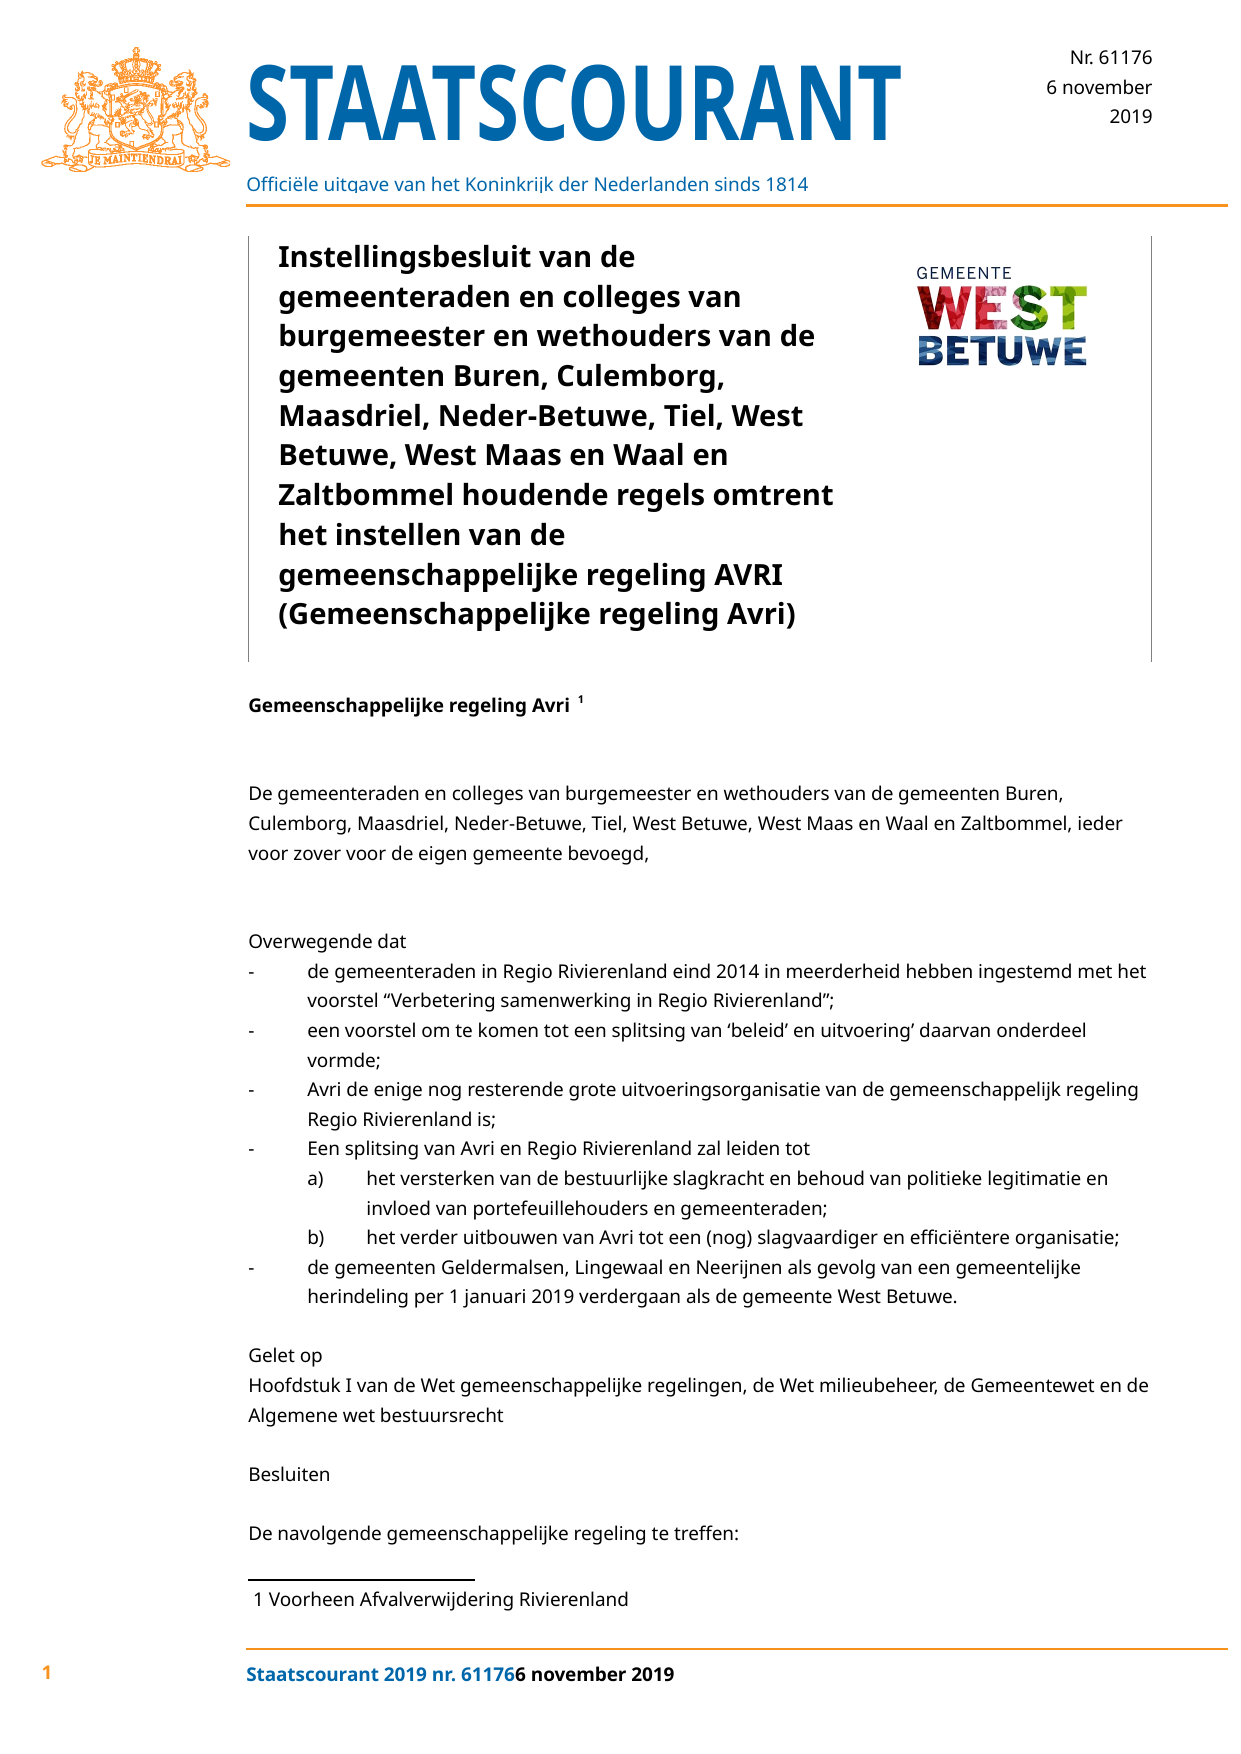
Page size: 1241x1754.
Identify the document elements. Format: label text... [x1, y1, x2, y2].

list de gemeenteraden in Regio Rivierenland eind 2014 in meerderheid hebben ingestemd met het voorstel “Verbetering samenwerking in Regio Rivierenland”; [248, 958, 1152, 1013]
list het verder uitbouwen van Avri tot een (nog) slagvaardiger en efficiëntere organisatie; [307, 1224, 1152, 1250]
text De navolgende gemeenschappelijke regeling te treffen: [248, 1520, 1152, 1546]
list een voorstel om te komen tot een splitsing van ‘beleid’ en uitvoering’ daarvan onderdeel vormde; [248, 1017, 1152, 1072]
list de gemeenten Geldermalsen, Lingewaal en Neerijnen als gevolg van een gemeentelijke herindeling per 1 januari 2019 verdergaan als de gemeente West Betuwe. [248, 1254, 1152, 1309]
list het versterken van de bestuurlijke slagkracht en behoud van politieke legitimatie en invloed van portefeuillehouders en gemeenteraden; [307, 1165, 1152, 1220]
text Gelet op [248, 1343, 1152, 1368]
list Avri de enige nog resterende grote uitvoeringsorganisatie van de gemeenschappelijk regeling Regio Rivierenland is; [248, 1076, 1152, 1132]
text De gemeenteraden en colleges van burgemeester en wethouders van de gemeenten Buren, Culemborg, Maasdriel, Neder-Betuwe, Tiel, West Betuwe, West Maas en Waal en Zaltbommel, ieder voor zover voor de eigen gemeente bevoegd, [248, 781, 1152, 865]
text Voorheen Afvalverwijdering Rivierenland [248, 1586, 1152, 1612]
text Gemeenschappelijke regeling Avri [248, 692, 1152, 717]
text Overwegende dat [248, 928, 1152, 954]
table_header Instellingsbesluit van de gemeenteraden en colleges van burgemeester en wethouders van de gemeenten Buren, Culemborg, Maasdriel, Neder-Betuwe, Tiel, West Betuwe, West Maas en Waal en Zaltbommel houdende regels omtrent het instellen van de gemeenschappelijke regeling AVRI (Gemeenschappelijke regeling Avri) [249, 236, 850, 662]
table_header [850, 236, 1151, 662]
text Besluiten [248, 1461, 1152, 1487]
text Hoofdstuk I van de Wet gemeenschappelijke regelingen, de Wet milieubeheer, de Gemeentewet en de Algemene wet bestuursrecht [248, 1372, 1152, 1427]
list Een splitsing van Avri en Regio Rivierenland zal leiden tot [248, 1136, 1152, 1161]
picture [882, 236, 1119, 402]
picture [41, 47, 231, 172]
